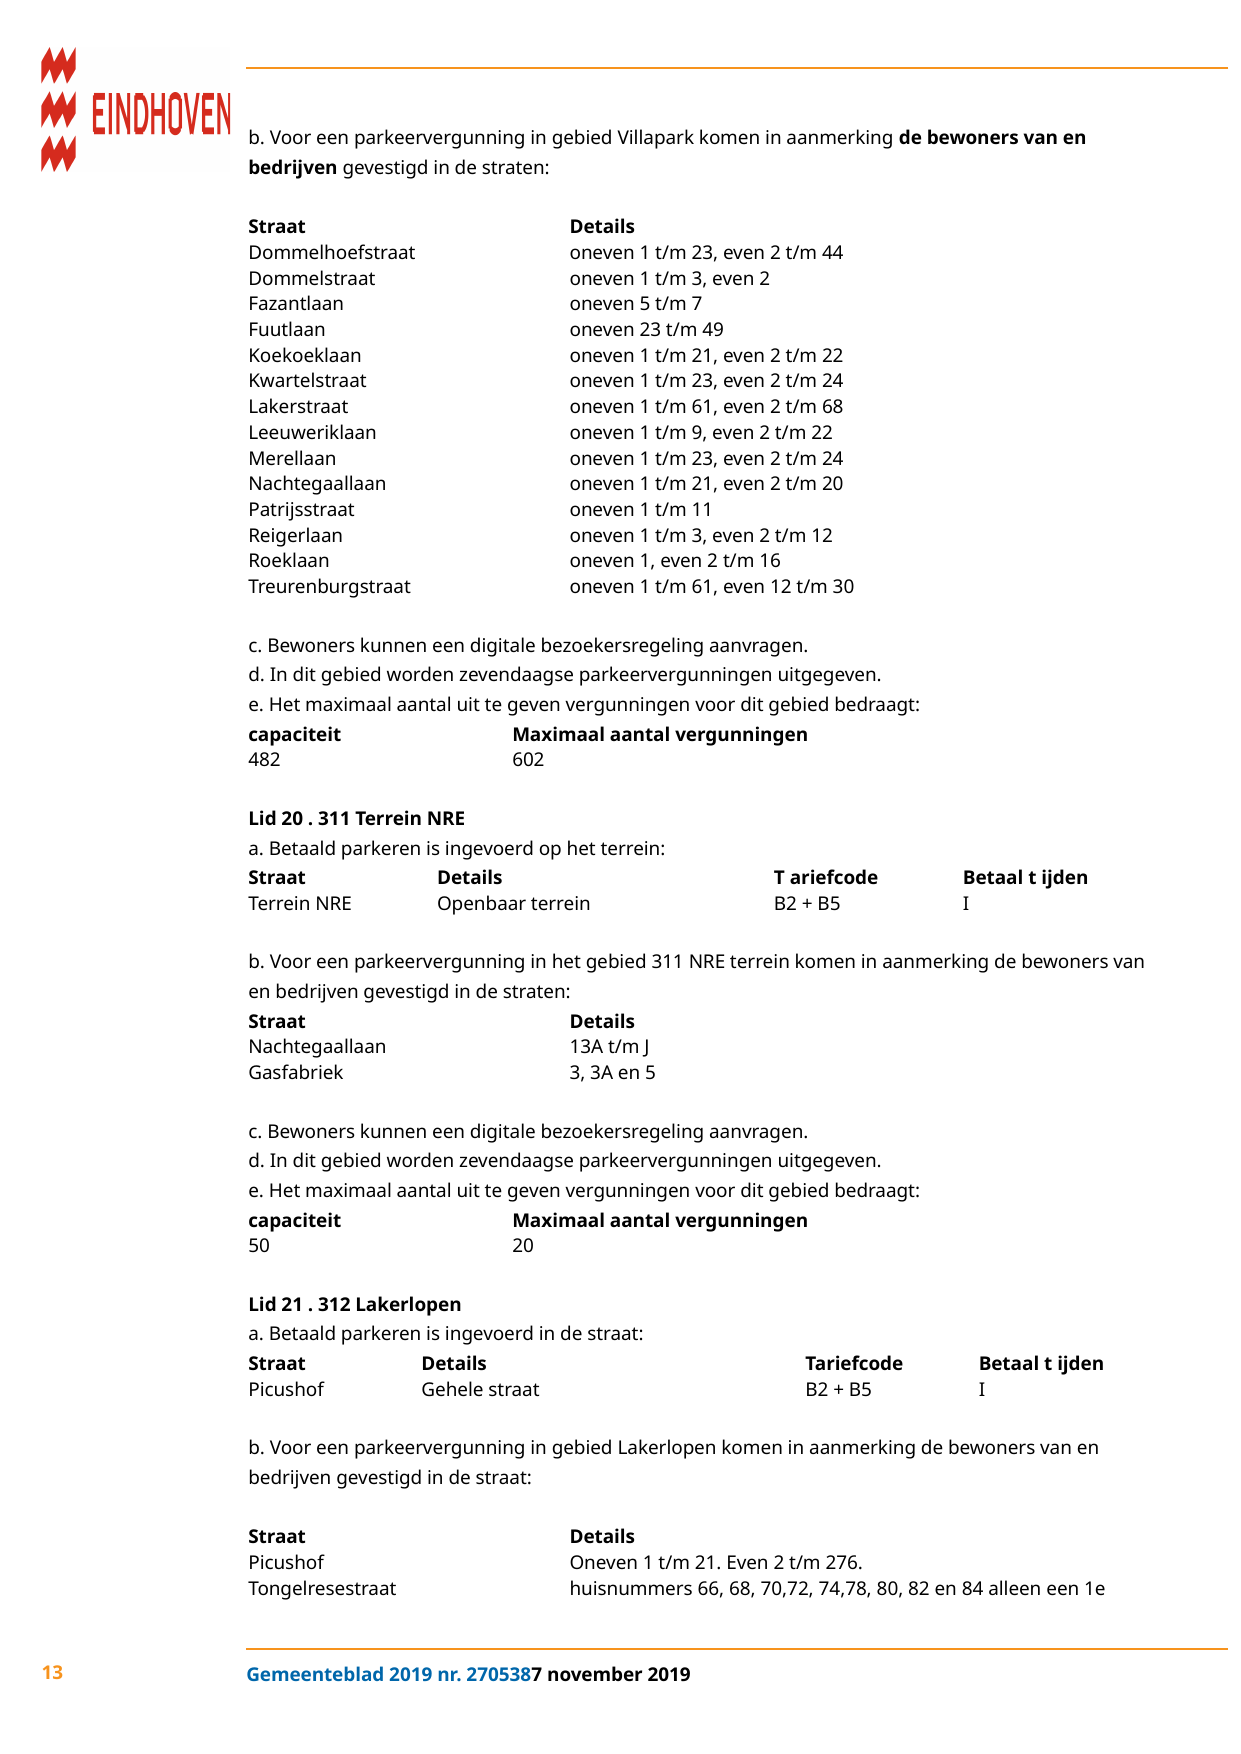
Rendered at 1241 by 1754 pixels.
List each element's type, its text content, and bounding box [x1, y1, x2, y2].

table_header Details [569, 1524, 1152, 1549]
table_cell 3, 3A en 5 [569, 1059, 1152, 1085]
table_cell 602 [512, 747, 1152, 772]
table_cell Reigerlaan [248, 522, 569, 548]
table_cell Fazantlaan [248, 290, 569, 316]
text b. Voor een parkeervergunning in gebied Lakerlopen komen in aanmerking de bewoners van en bedrijven gevestigd in de straat: [248, 1434, 1152, 1490]
table_cell Nachtegaallaan [248, 471, 569, 496]
table_cell Picushof [248, 1376, 421, 1402]
table_cell I [963, 890, 1152, 916]
table_cell oneven 1 t/m 61, even 12 t/m 30 [569, 574, 1152, 599]
table_header Details [569, 1008, 1152, 1034]
table_cell Openbaar terrein [437, 890, 774, 916]
picture [41, 47, 231, 172]
table_cell Patrijsstraat [248, 496, 569, 522]
table_header Maximaal aantal vergunningen [512, 1207, 1152, 1232]
table_cell Dommelstraat [248, 265, 569, 290]
table_cell oneven 1 t/m 23, even 2 t/m 24 [569, 445, 1152, 471]
text b. Voor een parkeervergunning in het gebied 311 NRE terrein komen in aanmerking de bewoners van en bedrijven gevestigd in de straten: [248, 949, 1152, 1004]
table_cell oneven 1 t/m 3, even 2 t/m 12 [569, 522, 1152, 548]
table_cell oneven 1 t/m 11 [569, 496, 1152, 522]
text d. In dit gebied worden zevendaagse parkeervergunningen uitgegeven. [248, 1147, 1152, 1173]
table_cell Picushof [248, 1549, 569, 1575]
text d. In dit gebied worden zevendaagse parkeervergunningen uitgegeven. [248, 662, 1152, 687]
table_cell Gehele straat [421, 1376, 805, 1402]
table_cell oneven 1 t/m 3, even 2 [569, 265, 1152, 290]
table_header Straat [248, 213, 569, 239]
table_header capaciteit [248, 1207, 512, 1232]
table_cell Oneven 1 t/m 21. Even 2 t/m 276. [569, 1549, 1152, 1575]
table_cell Lakerstraat [248, 393, 569, 419]
text Lid 21 . 312 Lakerlopen [248, 1291, 1152, 1317]
table_header Details [437, 864, 774, 890]
table_header Betaal t ijden [963, 864, 1152, 890]
table_cell 20 [512, 1233, 1152, 1258]
text Lid 20 . 311 Terrein NRE [248, 805, 1152, 831]
table_cell Fuutlaan [248, 316, 569, 342]
table_cell Gasfabriek [248, 1059, 569, 1085]
table_cell oneven 1 t/m 21, even 2 t/m 22 [569, 342, 1152, 368]
table_header Straat [248, 1008, 569, 1034]
table_cell Kwartelstraat [248, 368, 569, 393]
table_header Straat [248, 1524, 569, 1549]
table_cell oneven 1, even 2 t/m 16 [569, 548, 1152, 573]
table_header Betaal t ijden [979, 1350, 1152, 1376]
table_header Maximaal aantal vergunningen [512, 721, 1152, 747]
table_cell oneven 1 t/m 23, even 2 t/m 24 [569, 368, 1152, 393]
text c. Bewoners kunnen een digitale bezoekersregeling aanvragen. [248, 632, 1152, 658]
table_header Straat [248, 1350, 421, 1376]
table_cell Merellaan [248, 445, 569, 471]
table_cell oneven 1 t/m 61, even 2 t/m 68 [569, 393, 1152, 419]
table_header Tariefcode [805, 1350, 978, 1376]
table_header T ariefcode [774, 864, 963, 890]
table_cell B2 + B5 [805, 1376, 978, 1402]
table_cell 50 [248, 1233, 512, 1258]
table_cell oneven 1 t/m 23, even 2 t/m 44 [569, 239, 1152, 265]
table_cell oneven 5 t/m 7 [569, 290, 1152, 316]
table_cell Roeklaan [248, 548, 569, 573]
table_cell Terrein NRE [248, 890, 437, 916]
table_header Details [421, 1350, 805, 1376]
table_cell 482 [248, 747, 512, 772]
text b. Voor een parkeervergunning in gebied Villapark komen in aanmerking de bewoners van en bedrijven gevestigd in de straten: [248, 124, 1152, 180]
table_cell Tongelresestraat [248, 1575, 569, 1601]
table_cell B2 + B5 [774, 890, 963, 916]
table_cell Dommelhoefstraat [248, 239, 569, 265]
table_header Straat [248, 864, 437, 890]
table_cell oneven 1 t/m 9, even 2 t/m 22 [569, 419, 1152, 445]
table_cell huisnummers 66, 68, 70,72, 74,78, 80, 82 en 84 alleen een 1e [569, 1575, 1152, 1601]
table_cell oneven 23 t/m 49 [569, 316, 1152, 342]
table_cell I [979, 1376, 1152, 1402]
table_header Details [569, 213, 1152, 239]
table_cell Treurenburgstraat [248, 574, 569, 599]
text a. Betaald parkeren is ingevoerd in de straat: [248, 1321, 1152, 1346]
table_header capaciteit [248, 721, 512, 747]
table_cell Koekoeklaan [248, 342, 569, 368]
table_cell Nachtegaallaan [248, 1034, 569, 1059]
text a. Betaald parkeren is ingevoerd op het terrein: [248, 835, 1152, 860]
text e. Het maximaal aantal uit te geven vergunningen voor dit gebied bedraagt: [248, 691, 1152, 717]
table_cell 13A t/m J [569, 1034, 1152, 1059]
table_cell Leeuweriklaan [248, 419, 569, 445]
text c. Bewoners kunnen een digitale bezoekersregeling aanvragen. [248, 1118, 1152, 1144]
table_cell oneven 1 t/m 21, even 2 t/m 20 [569, 471, 1152, 496]
text e. Het maximaal aantal uit te geven vergunningen voor dit gebied bedraagt: [248, 1177, 1152, 1203]
